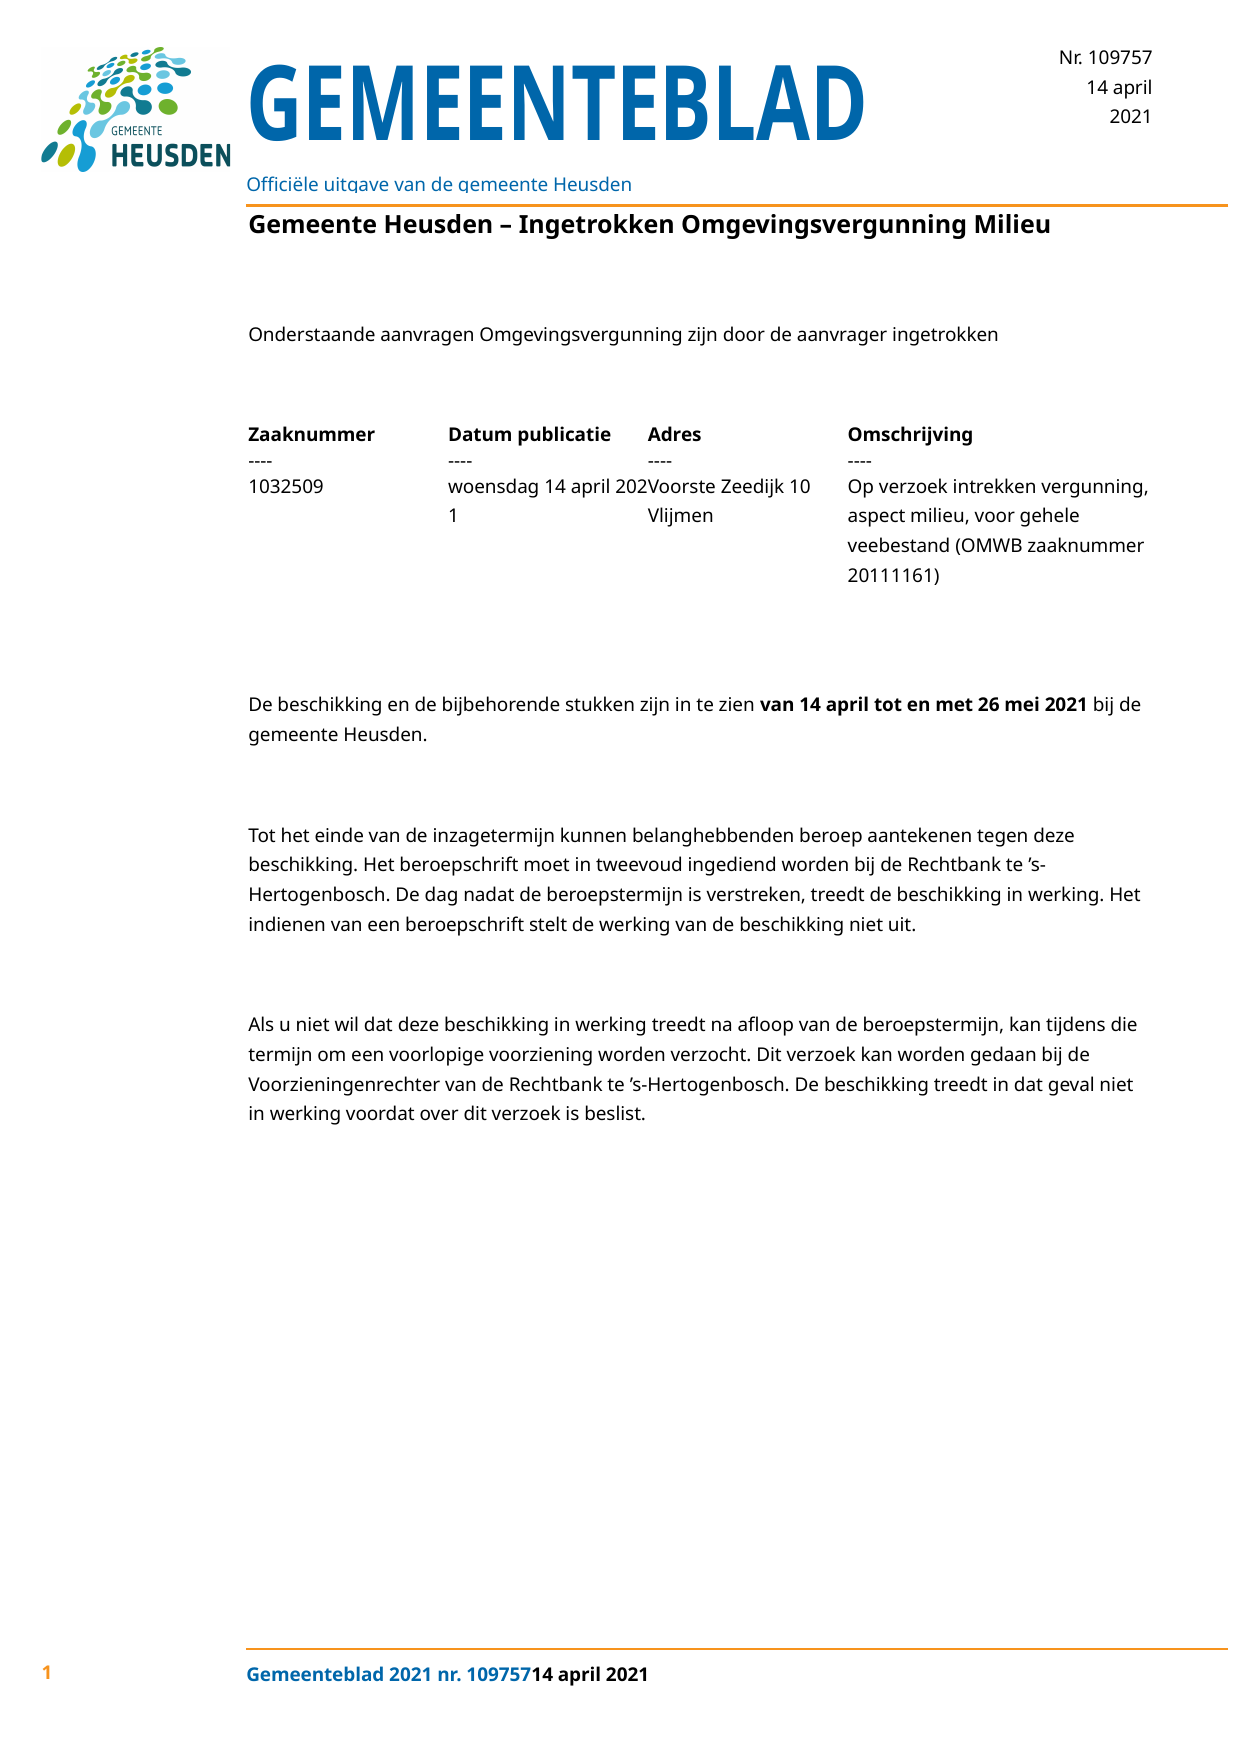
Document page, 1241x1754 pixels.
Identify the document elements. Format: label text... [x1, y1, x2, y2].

table_cell Op verzoek intrekken vergunning, aspect milieu, voor gehele veebestand (OMWB zaaknummer 20111161) [848, 473, 1152, 588]
table_cell ---- [248, 448, 448, 473]
table_header Zaaknummer [248, 422, 448, 447]
table_cell woensdag 14 april 2021 [448, 473, 648, 588]
text Gemeente Heusden – Ingetrokken Omgevingsvergunning Milieu [248, 207, 1152, 241]
picture [41, 47, 231, 172]
table_header Omschrijving [848, 422, 1152, 447]
text De beschikking en de bijbehorende stukken zijn in te zien van 14 april tot en met 26 mei 2021 bij de gemeente Heusden. [248, 692, 1152, 747]
text Als u niet wil dat deze beschikking in werking treedt na afloop van de beroepstermijn, kan tijdens die termijn om een voorlopige voorziening worden verzocht. Dit verzoek kan worden gedaan bij de Voorzieningenrechter van de Rechtbank te ’s-Hertogenbosch. De beschikking treedt in dat geval niet in werking voordat over dit verzoek is beslist. [248, 1012, 1152, 1126]
text Onderstaande aanvragen Omgevingsvergunning zijn door de aanvrager ingetrokken [248, 321, 1152, 346]
table_header Adres [648, 422, 847, 447]
table_cell ---- [648, 448, 847, 473]
table_cell ---- [448, 448, 648, 473]
table_cell Voorste Zeedijk 10 Vlijmen [648, 473, 847, 588]
table_header Datum publicatie [448, 422, 648, 447]
table_cell 1032509 [248, 473, 448, 588]
text Tot het einde van de inzagetermijn kunnen belanghebbenden beroep aantekenen tegen deze beschikking. Het beroepschrift moet in tweevoud ingediend worden bij de Rechtbank te ’s-Hertogenbosch. De dag nadat de beroepstermijn is verstreken, treedt de beschikking in werking. Het indienen van een beroepschrift stelt de werking van de beschikking niet uit. [248, 822, 1152, 937]
table_cell ---- [848, 448, 1152, 473]
